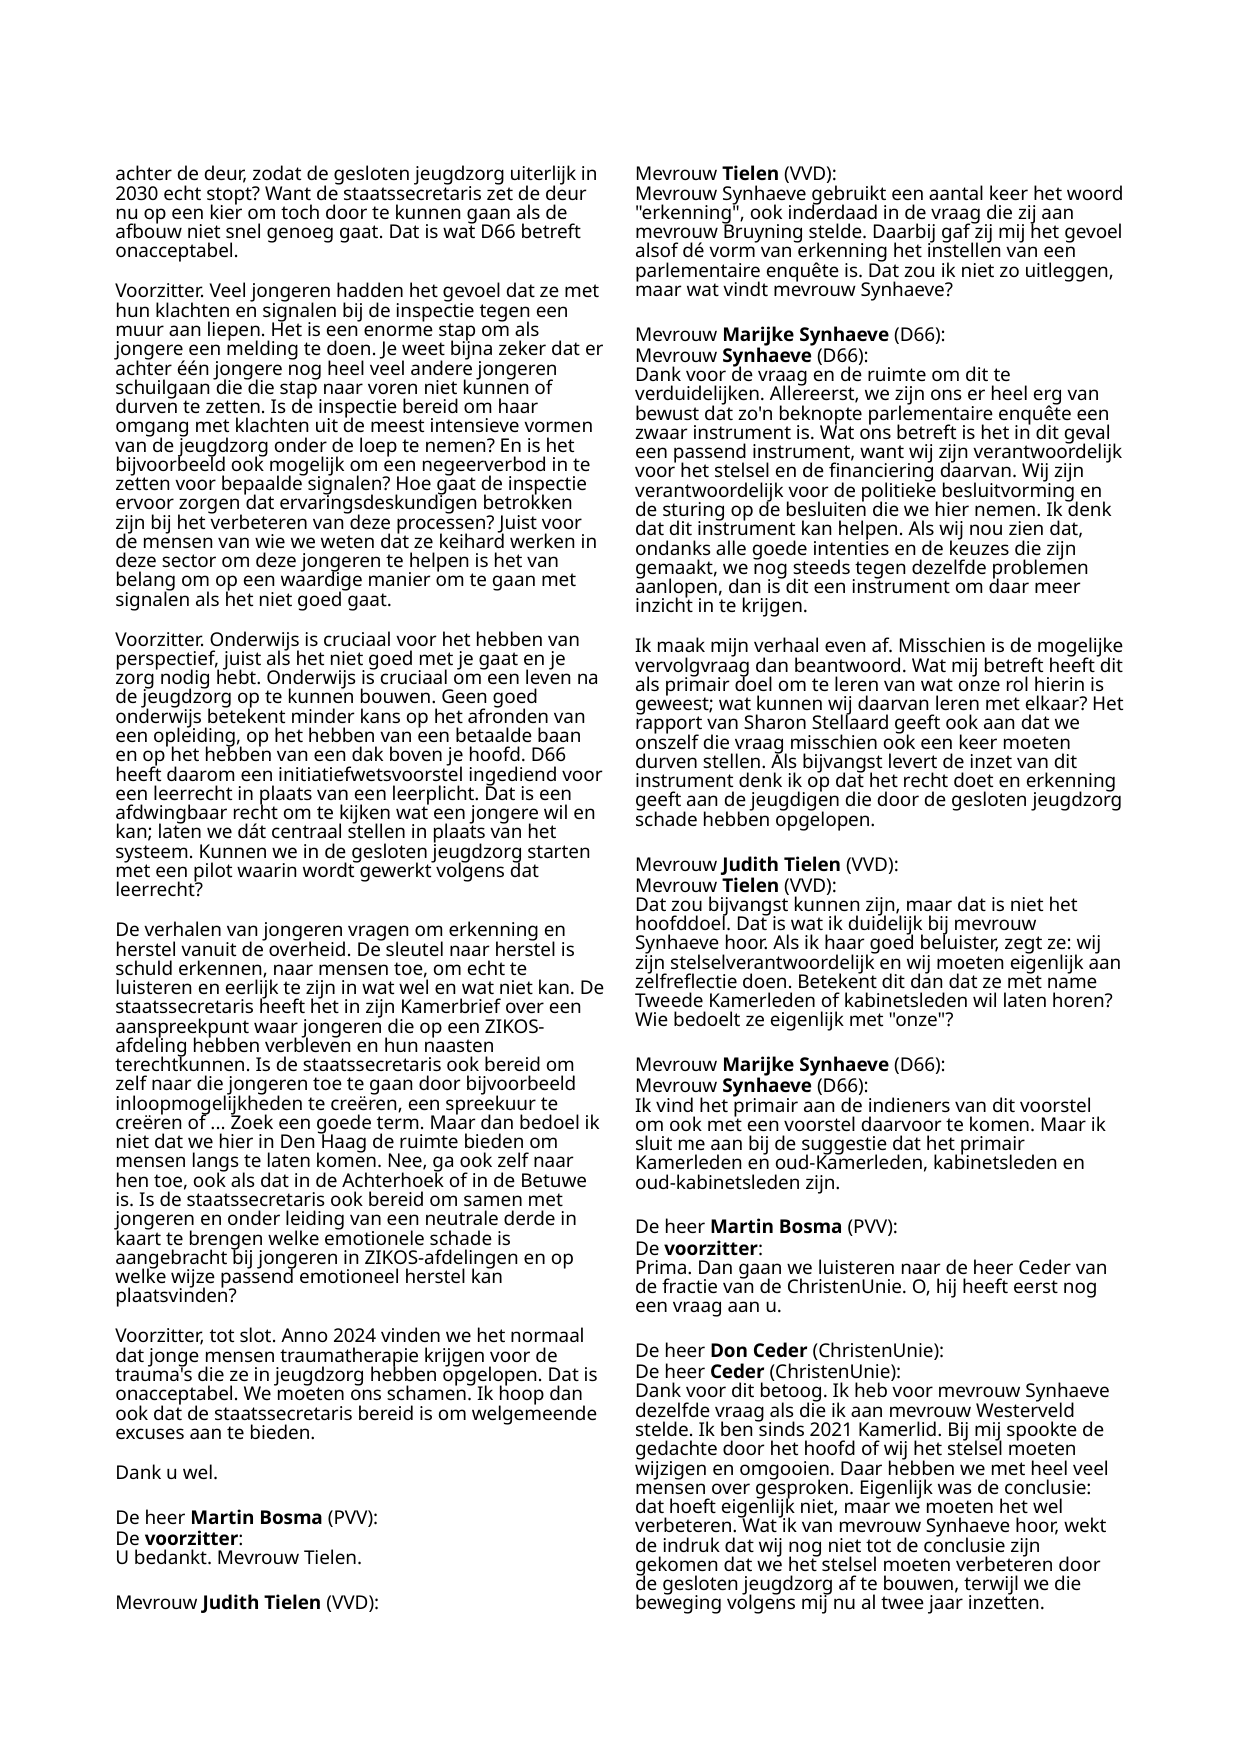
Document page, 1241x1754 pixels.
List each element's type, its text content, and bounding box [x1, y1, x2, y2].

text De voorzitter: [635, 1239, 1125, 1259]
text Dank voor dit betoog. Ik heb voor mevrouw Synhaeve dezelfde vraag als die ik aan mevrouw Westerveld stelde. Ik ben sinds 2021 Kamerlid. Bij mij spookte de gedachte door het hoofd of wij het stelsel moeten wijzigen en omgooien. Daar hebben we met heel veel mensen over gesproken. Eigenlijk was de conclusie: dat hoeft eigenlijk niet, maar we moeten het wel verbeteren. Wat ik van mevrouw Synhaeve hoor, wekt de indruk dat wij nog niet tot de conclusie zijn gekomen dat we het stelsel moeten verbeteren door de gesloten jeugdzorg af te bouwen, terwijl we die beweging volgens mij nu al twee jaar inzetten. [635, 1382, 1125, 1614]
text Mevrouw Marijke Synhaeve (D66): [635, 1052, 1125, 1077]
text Mevrouw Marijke Synhaeve (D66): [635, 321, 1125, 347]
text Mevrouw Synhaeve (D66): [635, 1077, 1125, 1097]
text Ik maak mijn verhaal even af. Misschien is de mogelijke vervolgvraag dan beantwoord. Wat mij betreft heeft dit als primair doel om te leren van wat onze rol hierin is geweest; wat kunnen wij daarvan leren met elkaar? Het rapport van Sharon Stellaard geeft ook aan dat we onszelf die vraag misschien ook een keer moeten durven stellen. Als bijvangst levert de inzet van dit instrument denk ik op dat het recht doet en erkenning geeft aan de jeugdigen die door de gesloten jeugdzorg schade hebben opgelopen. [635, 637, 1125, 830]
text Mevrouw Synhaeve (D66): [635, 347, 1125, 366]
text Mevrouw Tielen (VVD): [635, 877, 1125, 896]
text De voorzitter: [115, 1529, 605, 1549]
text Voorzitter. Onderwijs is cruciaal voor het hebben van perspectief, juist als het niet goed met je gaat en je zorg nodig hebt. Onderwijs is cruciaal om een leven na de jeugdzorg op te kunnen bouwen. Geen goed onderwijs betekent minder kans op het afronden van een opleiding, op het hebben van een betaalde baan en op het hebben van een dak boven je hoofd. D66 heeft daarom een initiatiefwetsvoorstel ingediend voor een leerrecht in plaats van een leerplicht. Dat is een afdwingbaar recht om te kijken wat een jongere wil en kan; laten we dát centraal stellen in plaats van het systeem. Kunnen we in de gesloten jeugdzorg starten met een pilot waarin wordt gewerkt volgens dat leerrecht? [115, 631, 605, 901]
text Dat zou bijvangst kunnen zijn, maar dat is niet het hoofddoel. Dat is wat ik duidelijk bij mevrouw Synhaeve hoor. Als ik haar goed beluister, zegt ze: wij zijn stelselverantwoordelijk en wij moeten eigenlijk aan zelfreflectie doen. Betekent dit dan dat ze met name Tweede Kamerleden of kabinetsleden wil laten horen? Wie bedoelt ze eigenlijk met "onze"? [635, 896, 1125, 1031]
text Ik vind het primair aan de indieners van dit voorstel om ook met een voorstel daarvoor te komen. Maar ik sluit me aan bij de suggestie dat het primair Kamerleden en oud-Kamerleden, kabinetsleden en oud-kabinetsleden zijn. [635, 1097, 1125, 1193]
text Mevrouw Judith Tielen (VVD): [115, 1589, 605, 1615]
text Voorzitter, tot slot. Anno 2024 vinden we het normaal dat jonge mensen traumatherapie krijgen voor de trauma's die ze in jeugdzorg hebben opgelopen. Dat is onacceptabel. We moeten ons schamen. Ik hoop dan ook dat de staatssecretaris bereid is om welgemeende excuses aan te bieden. [115, 1327, 605, 1443]
text De heer Ceder (ChristenUnie): [635, 1363, 1125, 1382]
text U bedankt. Mevrouw Tielen. [115, 1549, 605, 1568]
text Dank voor de vraag en de ruimte om dit te verduidelijken. Allereerst, we zijn ons er heel erg van bewust dat zo'n beknopte parlementaire enquête een zwaar instrument is. Wat ons betreft is het in dit geval een passend instrument, want wij zijn verantwoordelijk voor het stelsel en de financiering daarvan. Wij zijn verantwoordelijk voor de politieke besluitvorming en de sturing op de besluiten die we hier nemen. Ik denk dat dit instrument kan helpen. Als wij nou zien dat, ondanks alle goede intenties en de keuzes die zijn gemaakt, we nog steeds tegen dezelfde problemen aanlopen, dan is dit een instrument om daar meer inzicht in te krijgen. [635, 366, 1125, 617]
text Mevrouw Judith Tielen (VVD): [635, 851, 1125, 877]
text De heer Martin Bosma (PVV): [635, 1214, 1125, 1239]
text Voorzitter. Veel jongeren hadden het gevoel dat ze met hun klachten en signalen bij de inspectie tegen een muur aan liepen. Het is een enorme stap om als jongere een melding te doen. Je weet bijna zeker dat er achter één jongere nog heel veel andere jongeren schuilgaan die die stap naar voren niet kunnen of durven te zetten. Is de inspectie bereid om haar omgang met klachten uit de meest intensieve vormen van de jeugdzorg onder de loep te nemen? En is het bijvoorbeeld ook mogelijk om een negeerverbod in te zetten voor bepaalde signalen? Hoe gaat de inspectie ervoor zorgen dat ervaringsdeskundigen betrokken zijn bij het verbeteren van deze processen? Juist voor de mensen van wie we weten dat ze keihard werken in deze sector om deze jongeren te helpen is het van belang om op een waardige manier om te gaan met signalen als het niet goed gaat. [115, 282, 605, 610]
text Prima. Dan gaan we luisteren naar de heer Ceder van de fractie van de ChristenUnie. O, hij heeft eerst nog een vraag aan u. [635, 1259, 1125, 1317]
text De heer Don Ceder (ChristenUnie): [635, 1337, 1125, 1363]
text De verhalen van jongeren vragen om erkenning en herstel vanuit de overheid. De sleutel naar herstel is schuld erkennen, naar mensen toe, om echt te luisteren en eerlijk te zijn in wat wel en wat niet kan. De staatssecretaris heeft het in zijn Kamerbrief over een aanspreekpunt waar jongeren die op een ZIKOS-afdeling hebben verbleven en hun naasten terechtkunnen. Is de staatssecretaris ook bereid om zelf naar die jongeren toe te gaan door bijvoorbeeld inloopmogelijkheden te creëren, een spreekuur te creëren of ... Zoek een goede term. Maar dan bedoel ik niet dat we hier in Den Haag de ruimte bieden om mensen langs te laten komen. Nee, ga ook zelf naar hen toe, ook als dat in de Achterhoek of in de Betuwe is. Is de staatssecretaris ook bereid om samen met jongeren en onder leiding van een neutrale derde in kaart te brengen welke emotionele schade is aangebracht bij jongeren in ZIKOS-afdelingen en op welke wijze passend emotioneel herstel kan plaatsvinden? [115, 921, 605, 1307]
text Mevrouw Synhaeve gebruikt een aantal keer het woord "erkenning", ook inderdaad in de vraag die zij aan mevrouw Bruyning stelde. Daarbij gaf zij mij het gevoel alsof dé vorm van erkenning het instellen van een parlementaire enquête is. Dat zou ik niet zo uitleggen, maar wat vindt mevrouw Synhaeve? [635, 184, 1125, 300]
text De heer Martin Bosma (PVV): [115, 1504, 605, 1529]
text Mevrouw Tielen (VVD): [635, 165, 1125, 184]
text achter de deur, zodat de gesloten jeugdzorg uiterlijk in 2030 echt stopt? Want de staatssecretaris zet de deur nu op een kier om toch door te kunnen gaan als de afbouw niet snel genoeg gaat. Dat is wat D66 betreft onacceptabel. [115, 165, 605, 262]
text Dank u wel. [115, 1464, 605, 1483]
